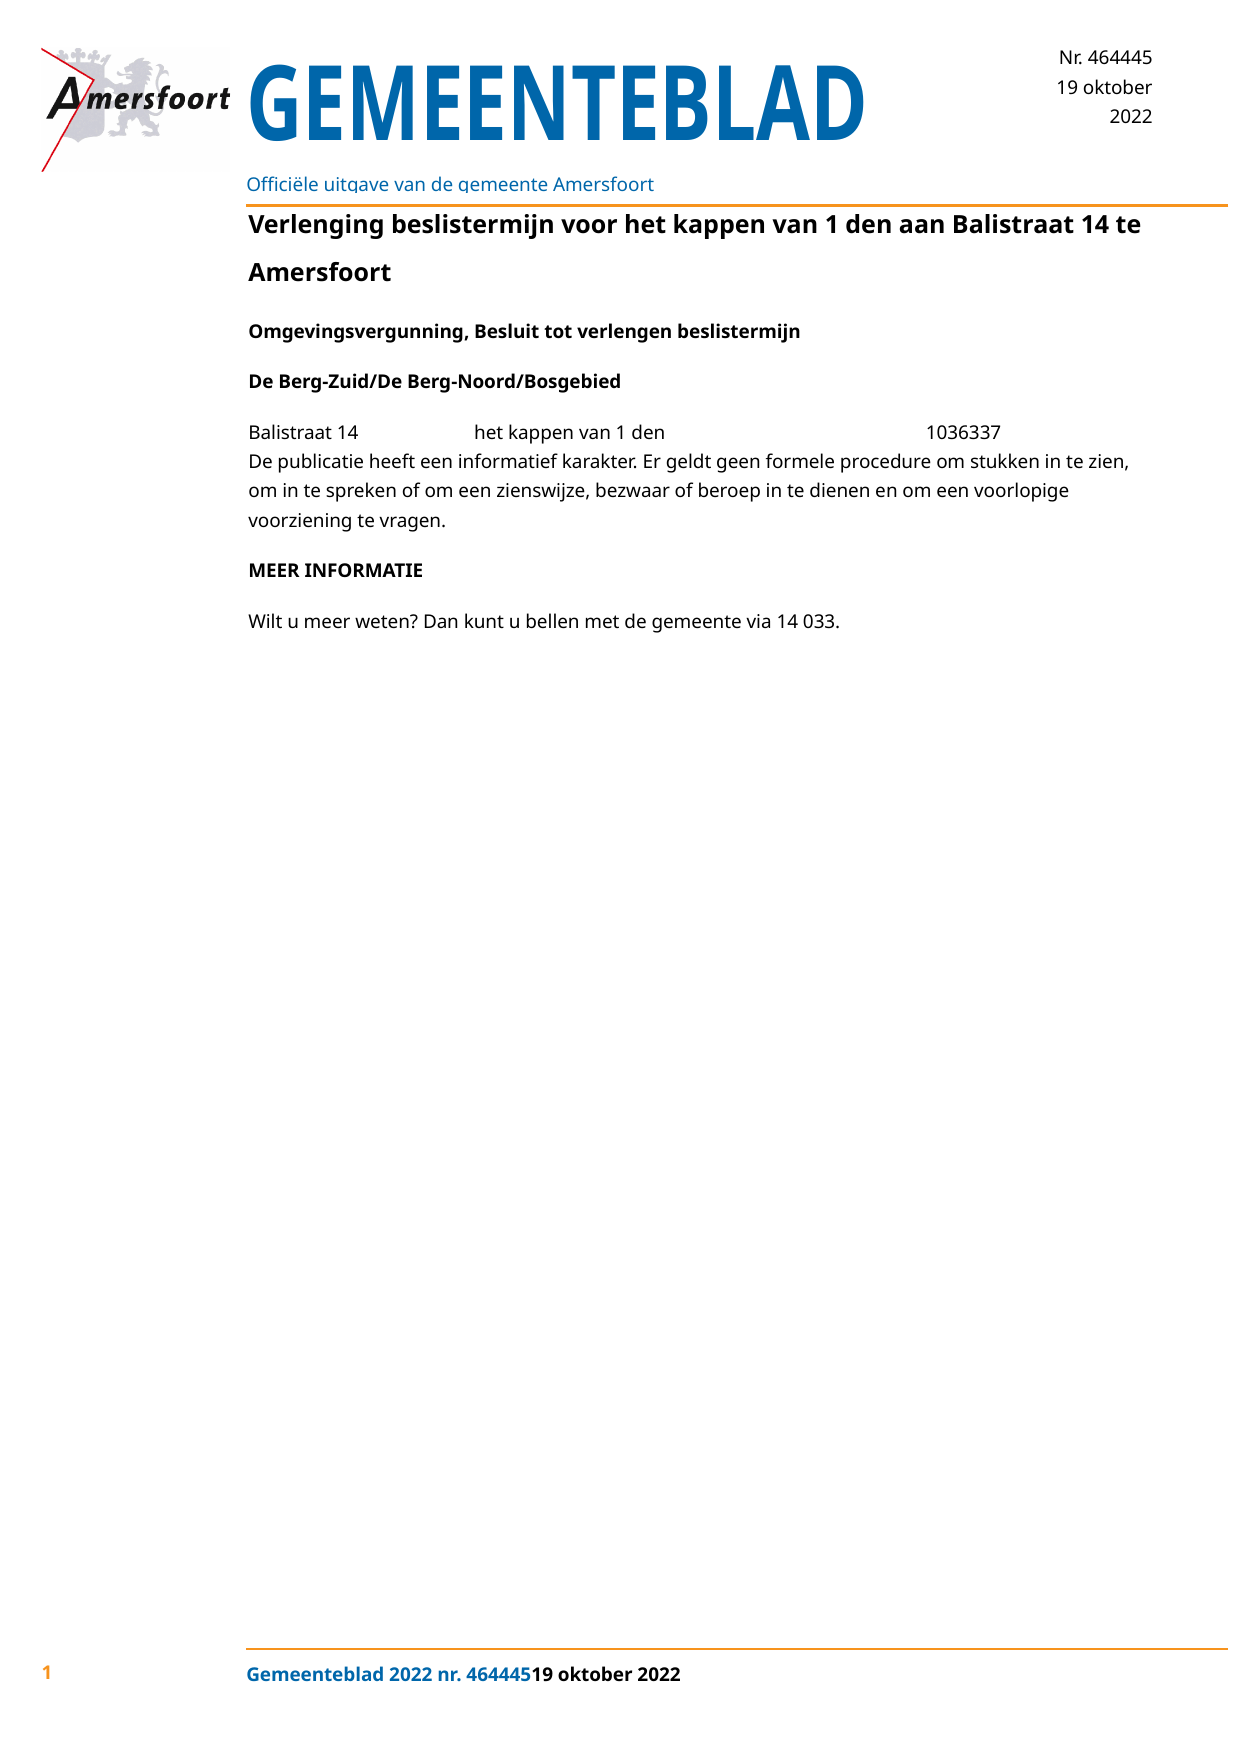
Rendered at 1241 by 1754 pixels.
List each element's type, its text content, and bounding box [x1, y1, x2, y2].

text MEER INFORMATIE [248, 557, 1152, 583]
text Verlenging beslistermijn voor het kappen van 1 den aan Balistraat 14 te Amersfoort [248, 207, 1152, 288]
text Wilt u meer weten? Dan kunt u bellen met de gemeente via 14 033. [248, 608, 1152, 633]
picture [41, 47, 231, 172]
text De publicatie heeft een informatief karakter. Er geldt geen formele procedure om stukken in te zien, om in te spreken of om een zienswijze, bezwaar of beroep in te dienen en om een voorlopige voorziening te vragen. [248, 448, 1152, 533]
table_header 1036337 [926, 419, 1152, 444]
table_header het kappen van 1 den [474, 419, 700, 444]
table_header Balistraat 14 [248, 419, 474, 444]
table_header [700, 419, 926, 444]
text Omgevingsvergunning, Besluit tot verlengen beslistermijn [248, 318, 1152, 344]
text De Berg-Zuid/De Berg-Noord/Bosgebied [248, 368, 1152, 394]
